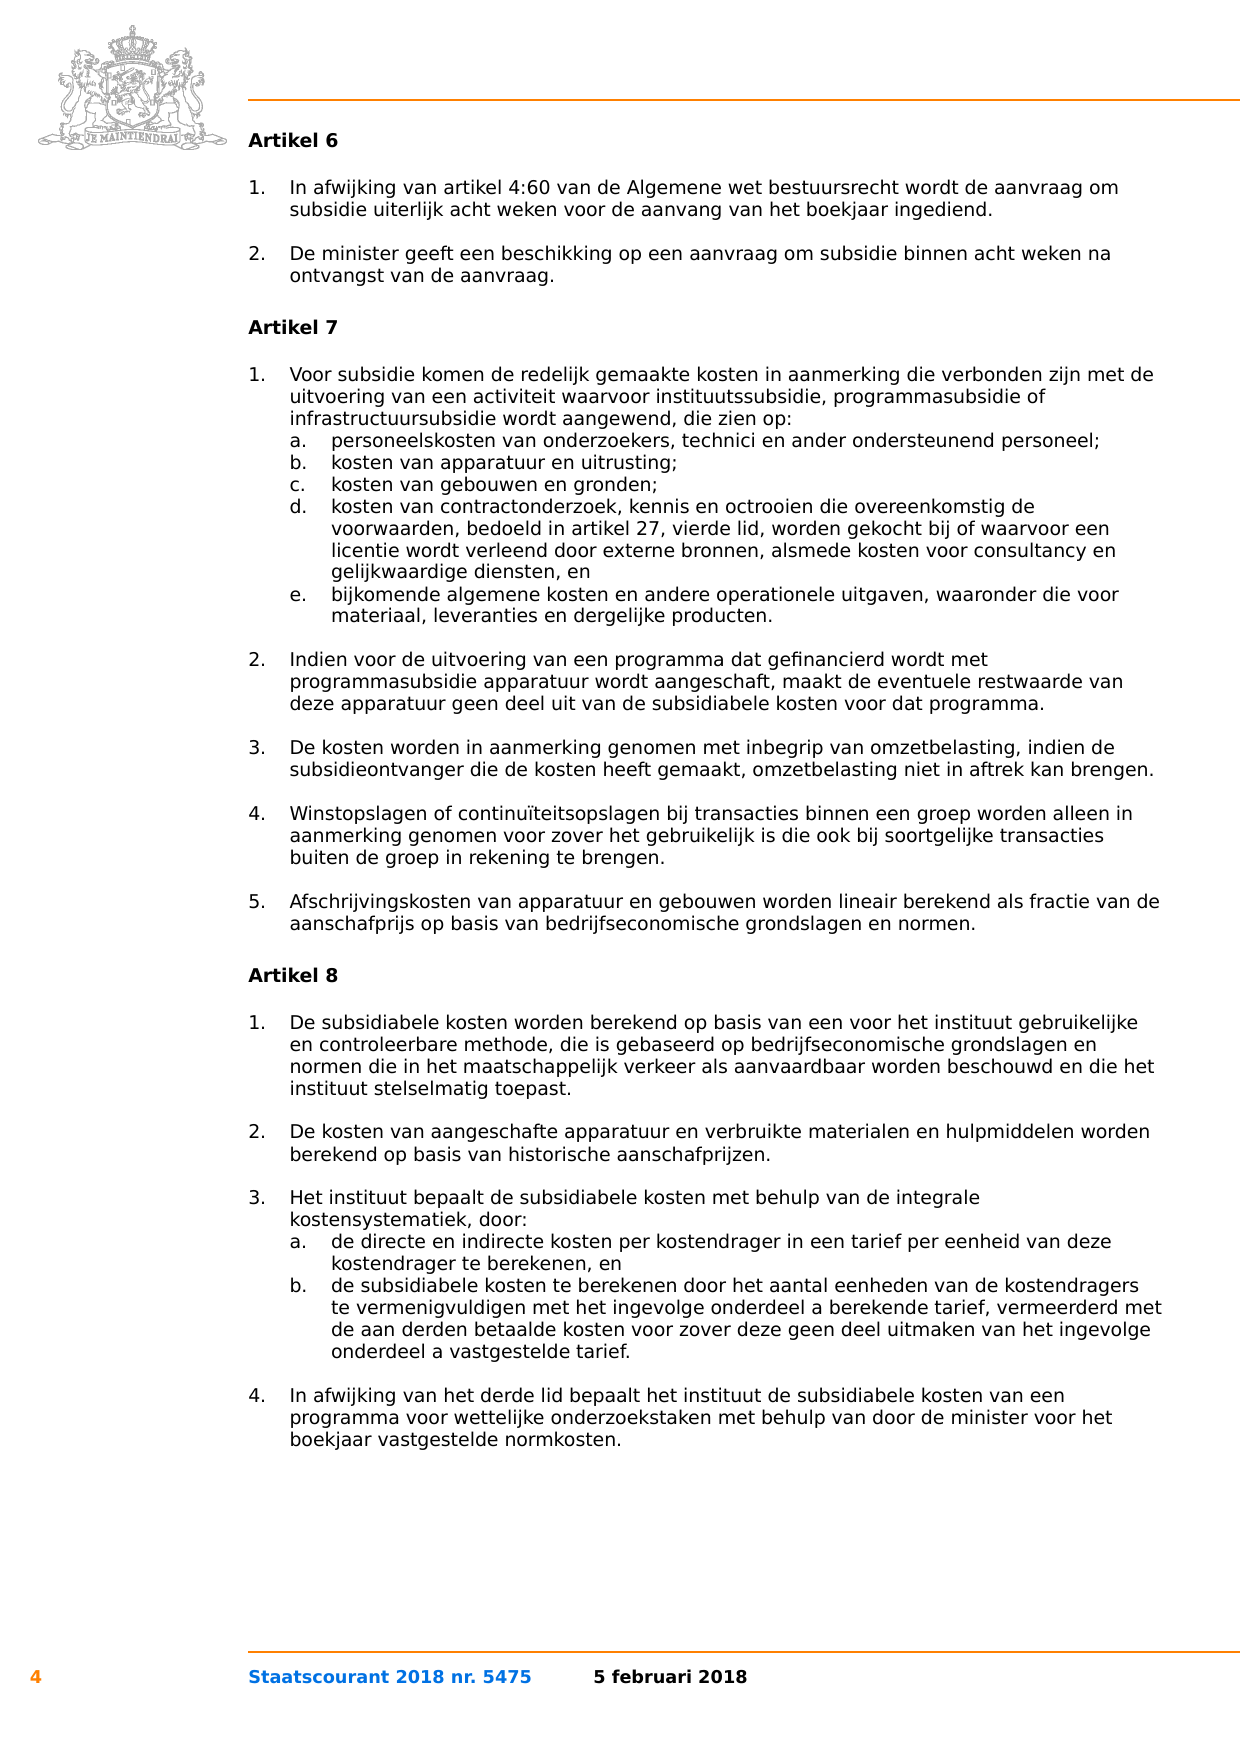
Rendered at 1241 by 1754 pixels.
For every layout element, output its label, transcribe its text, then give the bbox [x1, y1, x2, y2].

text c. kosten van gebouwen en gronden; [289, 473, 1163, 496]
text a. personeelskosten van onderzoekers, technici en ander ondersteunend personeel; [289, 429, 1163, 452]
text 1. De subsidiabele kosten worden berekend op basis van een voor het instituut gebruikelijke en controleerbare methode, die is gebaseerd op bedrijfseconomische grondslagen en normen die in het maatschappelijk verkeer als aanvaardbaar worden beschouwd en die het instituut stelselmatig toepast. [248, 1012, 1163, 1099]
text a. de directe en indirecte kosten per kostendrager in een tarief per eenheid van deze kostendrager te berekenen, en [289, 1231, 1163, 1275]
text e. bijkomende algemene kosten en andere operationele uitgaven, waaronder die voor materiaal, leveranties en dergelijke producten. [289, 583, 1163, 627]
text 3. De kosten worden in aanmerking genomen met inbegrip van omzetbelasting, indien de subsidieontvanger die de kosten heeft gemaakt, omzetbelasting niet in aftrek kan brengen. [248, 737, 1163, 781]
text 4. In afwijking van het derde lid bepaalt het instituut de subsidiabele kosten van een programma voor wettelijke onderzoekstaken met behulp van door de minister voor het boekjaar vastgestelde normkosten. [248, 1385, 1163, 1451]
picture [38, 25, 227, 150]
text 2. Indien voor de uitvoering van een programma dat gefinancierd wordt met programmasubsidie apparatuur wordt aangeschaft, maakt de eventuele restwaarde van deze apparatuur geen deel uit van de subsidiabele kosten voor dat programma. [248, 649, 1163, 715]
text 1. In afwijking van artikel 4:60 van de Algemene wet bestuursrecht wordt de aanvraag om subsidie uiterlijk acht weken voor de aanvang van het boekjaar ingediend. [248, 177, 1163, 221]
subtitle Artikel 8 [248, 965, 1163, 987]
text d. kosten van contractonderzoek, kennis en octrooien die overeenkomstig de voorwaarden, bedoeld in artikel 27, vierde lid, worden gekocht bij of waarvoor een licentie wordt verleend door externe bronnen, alsmede kosten voor consultancy en gelijkwaardige diensten, en [289, 496, 1163, 583]
text 3. Het instituut bepaalt de subsidiabele kosten met behulp van de integrale kostensystematiek, door: [248, 1187, 1163, 1231]
subtitle Artikel 6 [248, 130, 1163, 152]
subtitle Artikel 7 [248, 317, 1163, 339]
text 2. De kosten van aangeschafte apparatuur en verbruikte materialen en hulpmiddelen worden berekend op basis van historische aanschafprijzen. [248, 1121, 1163, 1165]
text 2. De minister geeft een beschikking op een aanvraag om subsidie binnen acht weken na ontvangst van de aanvraag. [248, 243, 1163, 287]
text 5. Afschrijvingskosten van apparatuur en gebouwen worden lineair berekend als fractie van de aanschafprijs op basis van bedrijfseconomische grondslagen en normen. [248, 891, 1163, 935]
text b. kosten van apparatuur en uitrusting; [289, 452, 1163, 473]
text 4. Winstopslagen of continuïteitsopslagen bij transacties binnen een groep worden alleen in aanmerking genomen voor zover het gebruikelijk is die ook bij soortgelijke transacties buiten de groep in rekening te brengen. [248, 803, 1163, 869]
text 1. Voor subsidie komen de redelijk gemaakte kosten in aanmerking die verbonden zijn met de uitvoering van een activiteit waarvoor instituutssubsidie, programmasubsidie of infrastructuursubsidie wordt aangewend, die zien op: [248, 364, 1163, 429]
text b. de subsidiabele kosten te berekenen door het aantal eenheden van de kostendragers te vermenigvuldigen met het ingevolge onderdeel a berekende tarief, vermeerderd met de aan derden betaalde kosten voor zover deze geen deel uitmaken van het ingevolge onderdeel a vastgestelde tarief. [289, 1275, 1163, 1363]
